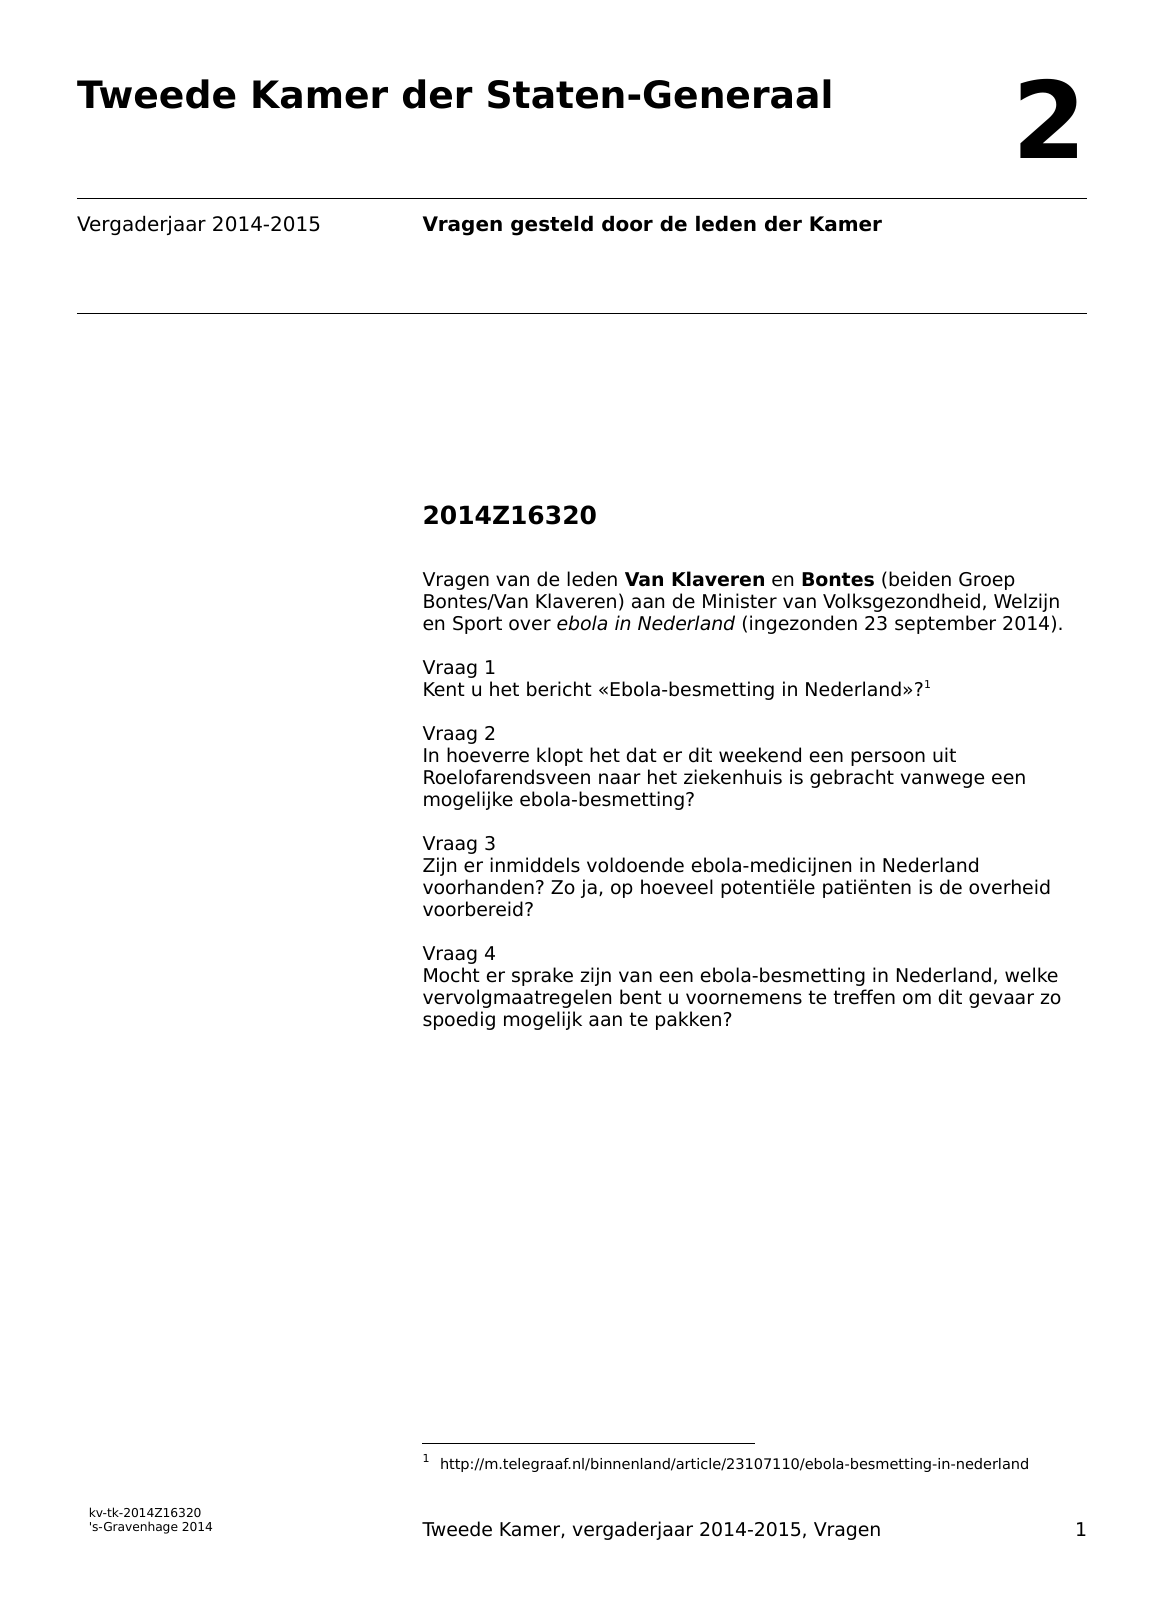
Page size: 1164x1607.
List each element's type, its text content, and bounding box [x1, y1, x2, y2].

table_header Tweede Kamer der Staten-Generaal [77, 59, 886, 198]
table_header 2 [886, 59, 1087, 198]
text kv-tk-2014Z16320 [88, 1506, 323, 1520]
text Kent u het bericht «Ebola-besmetting in Nederland»? [422, 679, 1087, 701]
text In hoeverre klopt het dat er dit weekend een persoon uit Roelofarendsveen naar het ziekenhuis is gebracht vanwege een mogelijke ebola-besmetting? [422, 745, 1087, 811]
text Vraag 4 [422, 943, 1087, 965]
text Mocht er sprake zijn van een ebola-besmetting in Nederland, welke vervolgmaatregelen bent u voornemens te treffen om dit gevaar zo spoedig mogelijk aan te pakken? [422, 965, 1087, 1031]
text Vraag 2 [422, 723, 1087, 745]
text Zijn er inmiddels voldoende ebola-medicijnen in Nederland voorhanden? Zo ja, op hoeveel potentiële patiënten is de overheid voorbereid? [422, 855, 1087, 921]
table_cell Vergaderjaar 2014-2015 [77, 199, 422, 313]
table_cell Vragen gesteld door de leden der Kamer [422, 199, 1087, 313]
text Vragen van de leden Van Klaveren en Bontes (beiden Groep Bontes/Van Klaveren) aan de Minister van Volksgezondheid, Welzijn en Sport over ebola in Nederland (ingezonden 23 september 2014). [422, 569, 1087, 635]
text http://m.telegraaf.nl/binnenland/article/23107110/ebola-besmetting-in-nederland [422, 1452, 1087, 1474]
text Vraag 3 [422, 833, 1087, 855]
text Vraag 1 [422, 657, 1087, 679]
text 's-Gravenhage 2014 [88, 1520, 323, 1534]
text 2014Z16320 [422, 501, 1087, 531]
